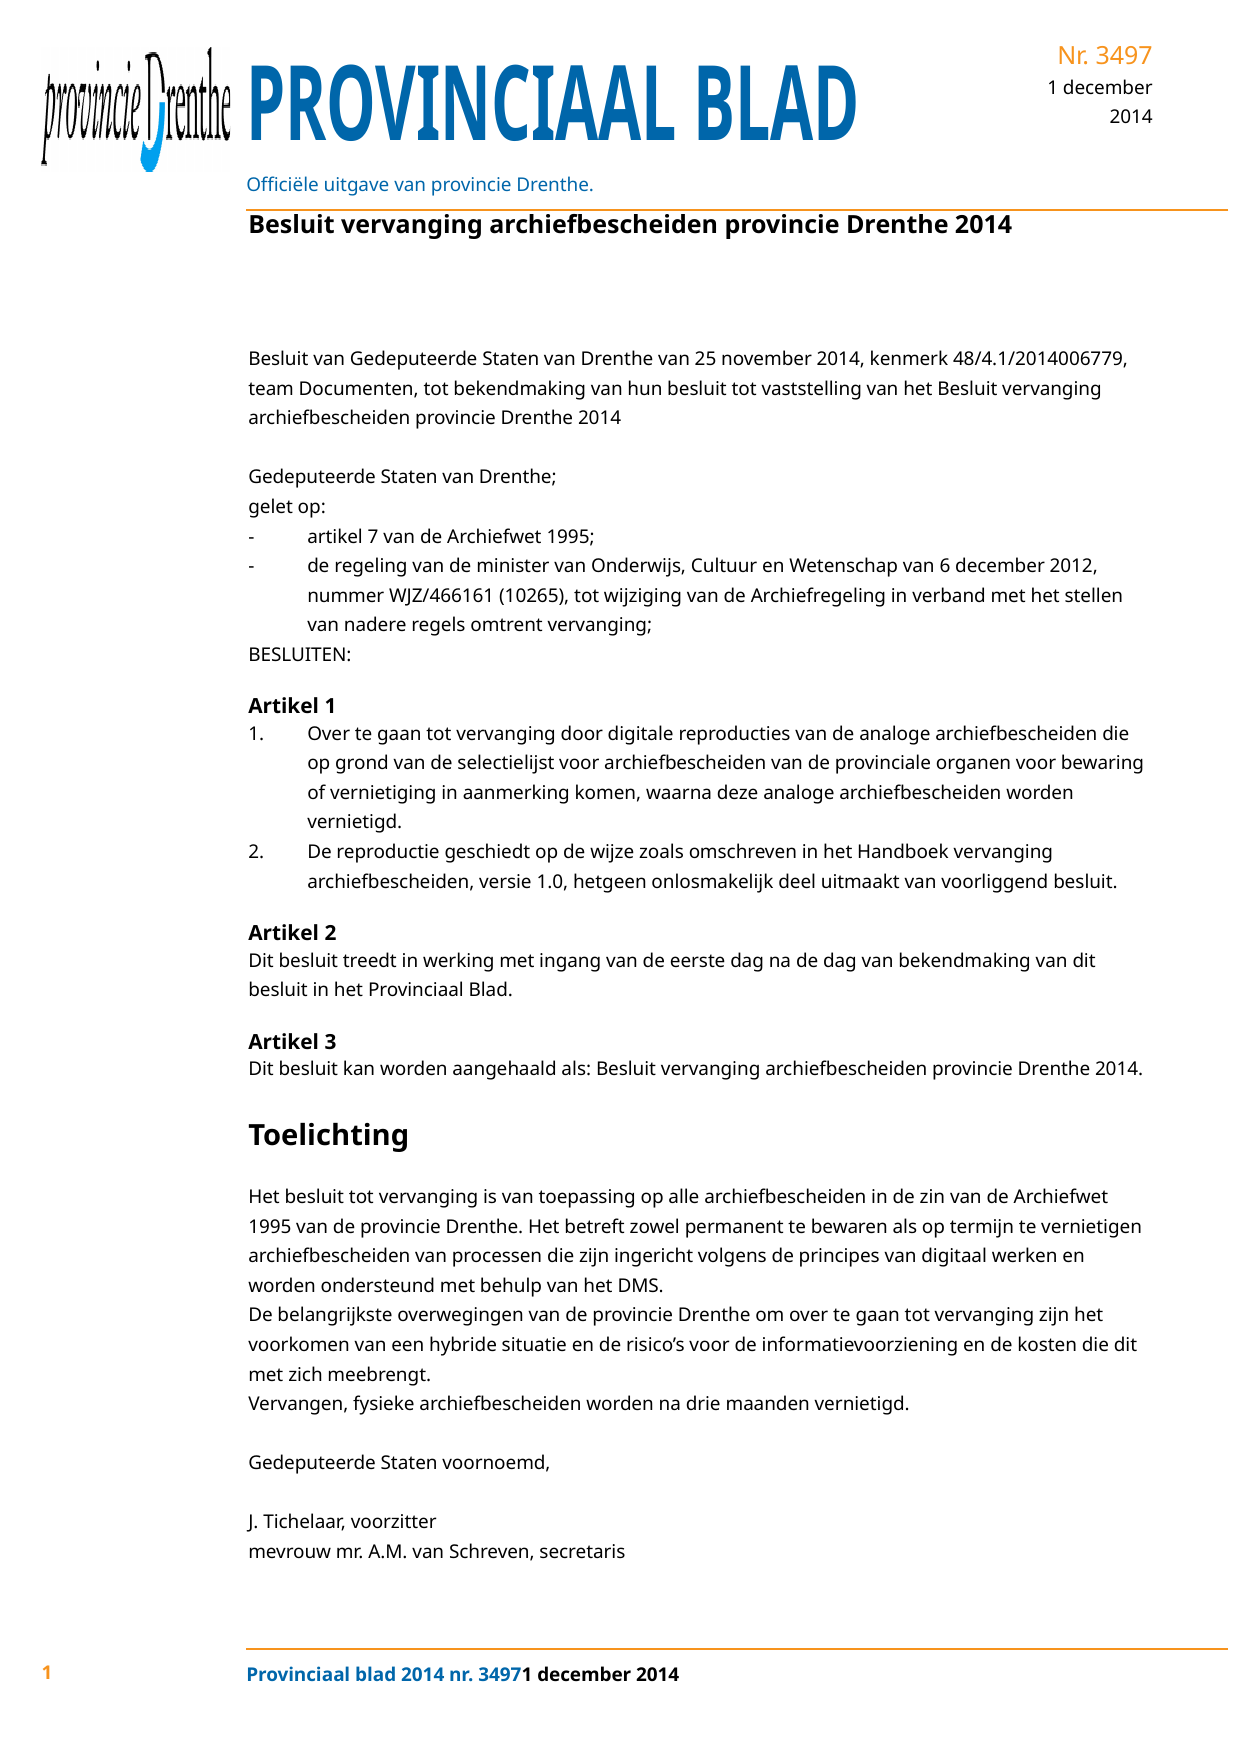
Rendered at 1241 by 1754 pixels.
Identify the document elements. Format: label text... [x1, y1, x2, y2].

text Besluit vervanging archiefbescheiden provincie Drenthe 2014 [248, 211, 1152, 241]
text De belangrijkste overwegingen van de provincie Drenthe om over te gaan tot vervanging zijn het voorkomen van een hybride situatie en de risico’s voor de informatievoorziening en de kosten die dit met zich meebrengt. [248, 1302, 1152, 1386]
text Artikel 2 [248, 918, 1152, 947]
list artikel 7 van de Archiefwet 1995; [248, 523, 1152, 548]
list de regeling van de minister van Onderwijs, Cultuur en Wetenschap van 6 december 2012, nummer WJZ/466161 (10265), tot wijziging van de Archiefregeling in verband met het stellen van nadere regels omtrent vervanging; [248, 552, 1152, 637]
text Artikel 3 [248, 1027, 1152, 1055]
picture [41, 47, 231, 172]
text Toelichting [248, 1114, 1152, 1154]
text Gedeputeerde Staten voornoemd, [248, 1449, 1152, 1475]
text BESLUITEN: [248, 641, 1152, 667]
text Vervangen, fysieke archiefbescheiden worden na drie maanden vernietigd. [248, 1390, 1152, 1416]
text Artikel 1 [248, 692, 1152, 720]
text J. Tichelaar, voorzitter [248, 1509, 1152, 1534]
text Gedeputeerde Staten van Drenthe; [248, 464, 1152, 489]
list Over te gaan tot vervanging door digitale reproducties van de analoge archiefbescheiden die op grond van de selectielijst voor archiefbescheiden van de provinciale organen voor bewaring of vernietiging in aanmerking komen, waarna deze analoge archiefbescheiden worden vernietigd. [248, 720, 1152, 834]
text Dit besluit treedt in werking met ingang van de eerste dag na de dag van bekendmaking van dit besluit in het Provinciaal Blad. [248, 947, 1152, 1002]
text Het besluit tot vervanging is van toepassing op alle archiefbescheiden in de zin van de Archiefwet 1995 van de provincie Drenthe. Het betreft zowel permanent te bewaren als op termijn te vernietigen archiefbescheiden van processen die zijn ingericht volgens de principes van digitaal werken en worden ondersteund met behulp van het DMS. [248, 1183, 1152, 1298]
list De reproductie geschiedt op de wijze zoals omschreven in het Handboek vervanging archiefbescheiden, versie 1.0, hetgeen onlosmakelijk deel uitmaakt van voorliggend besluit. [248, 838, 1152, 894]
text Dit besluit kan worden aangehaald als: Besluit vervanging archiefbescheiden provincie Drenthe 2014. [248, 1055, 1152, 1081]
text gelet op: [248, 493, 1152, 519]
text mevrouw mr. A.M. van Schreven, secretaris [248, 1538, 1152, 1564]
text Besluit van Gedeputeerde Staten van Drenthe van 25 november 2014, kenmerk 48/4.1/2014006779, team Documenten, tot bekendmaking van hun besluit tot vaststelling van het Besluit vervanging archiefbescheiden provincie Drenthe 2014 [248, 345, 1152, 430]
